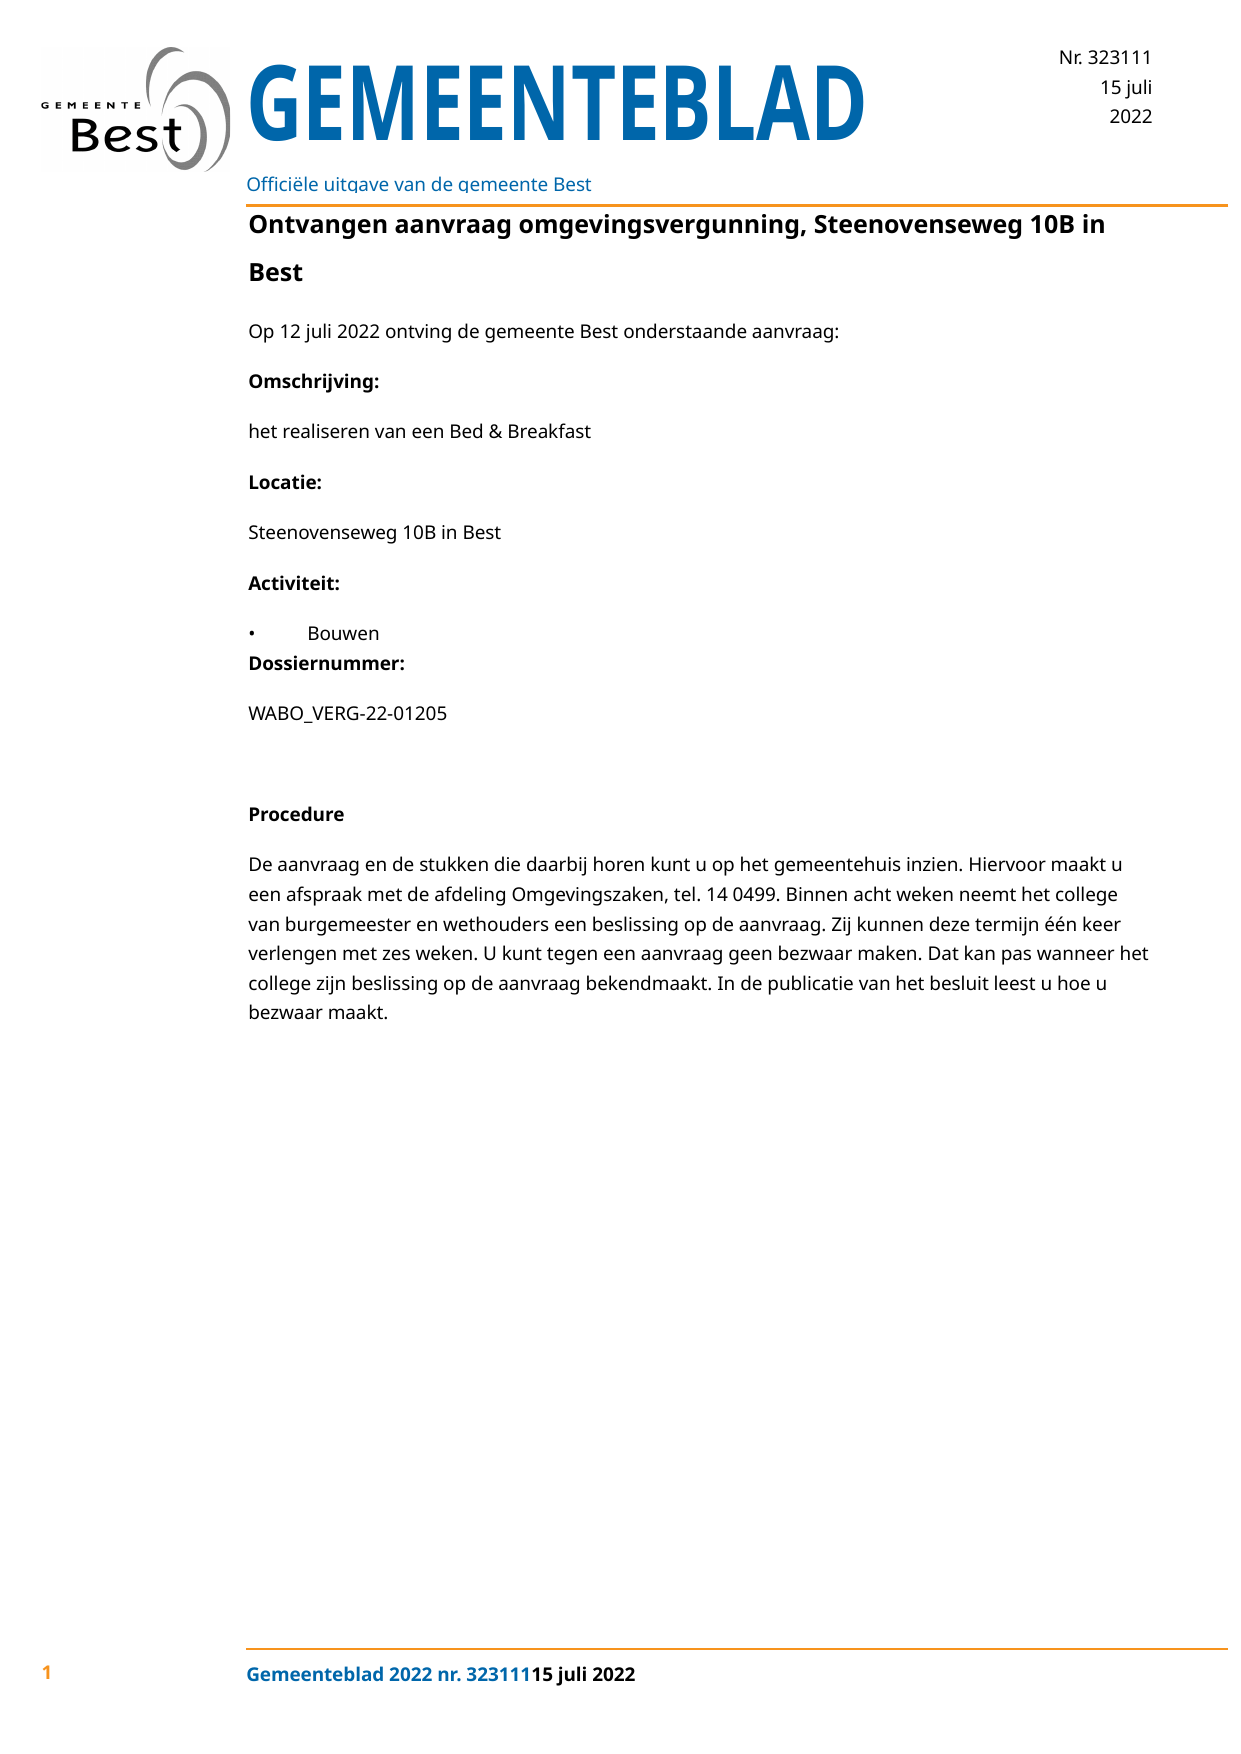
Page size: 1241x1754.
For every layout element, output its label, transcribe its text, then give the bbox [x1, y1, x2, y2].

text Steenovenseweg 10B in Best [248, 519, 1152, 545]
text De aanvraag en de stukken die daarbij horen kunt u op het gemeentehuis inzien. Hiervoor maakt u een afspraak met de afdeling Omgevingszaken, tel. 14 0499. Binnen acht weken neemt het college van burgemeester en wethouders een beslissing op de aanvraag. Zij kunnen deze termijn één keer verlengen met zes weken. U kunt tegen een aanvraag geen bezwaar maken. Dat kan pas wanneer het college zijn beslissing op de aanvraag bekendmaakt. In de publicatie van het besluit leest u hoe u bezwaar maakt. [248, 852, 1152, 1025]
text WABO_VERG-22-01205 [248, 700, 1152, 726]
list Bouwen [248, 620, 1152, 646]
picture [41, 47, 231, 172]
text Activiteit: [248, 570, 1152, 596]
text het realiseren van een Bed & Breakfast [248, 419, 1152, 444]
text Locatie: [248, 469, 1152, 495]
text Op 12 juli 2022 ontving de gemeente Best onderstaande aanvraag: [248, 318, 1152, 344]
text Omschrijving: [248, 368, 1152, 394]
text Procedure [248, 801, 1152, 827]
text Dossiernummer: [248, 650, 1152, 676]
text Ontvangen aanvraag omgevingsvergunning, Steenovenseweg 10B in Best [248, 207, 1152, 288]
